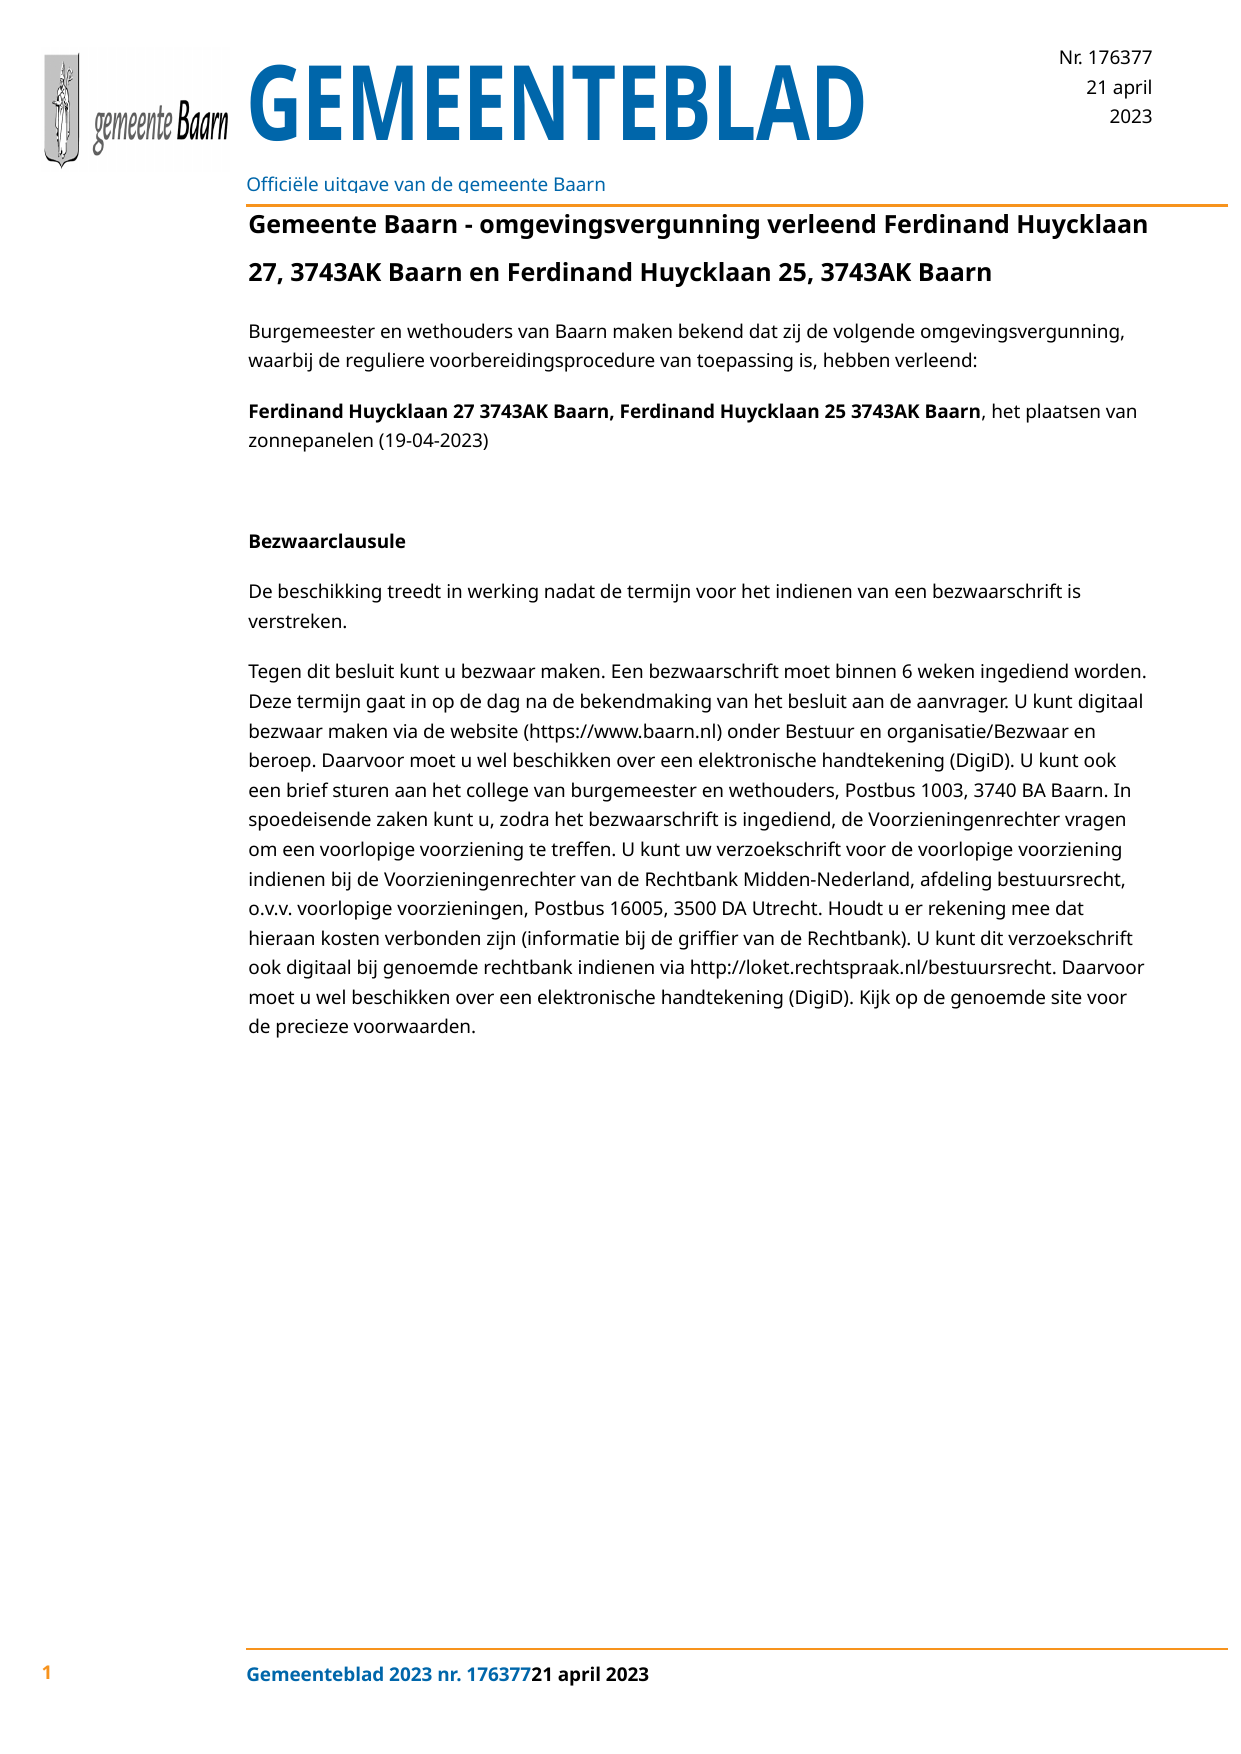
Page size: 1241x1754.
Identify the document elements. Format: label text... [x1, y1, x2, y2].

text Tegen dit besluit kunt u bezwaar maken. Een bezwaarschrift moet binnen 6 weken ingediend worden. Deze termijn gaat in op de dag na de bekendmaking van het besluit aan de aanvrager. U kunt digitaal bezwaar maken via de website (https://www.baarn.nl) onder Bestuur en organisatie/Bezwaar en beroep. Daarvoor moet u wel beschikken over een elektronische handtekening (DigiD). U kunt ook een brief sturen aan het college van burgemeester en wethouders, Postbus 1003, 3740 BA Baarn. In spoedeisende zaken kunt u, zodra het bezwaarschrift is ingediend, de Voorzieningenrechter vragen om een voorlopige voorziening te treffen. U kunt uw verzoekschrift voor de voorlopige voorziening indienen bij de Voorzieningenrechter van de Rechtbank Midden-Nederland, afdeling bestuursrecht, o.v.v. voorlopige voorzieningen, Postbus 16005, 3500 DA Utrecht. Houdt u er rekening mee dat hieraan kosten verbonden zijn (informatie bij de griffier van de Rechtbank). U kunt dit verzoekschrift ook digitaal bij genoemde rechtbank indienen via http://loket.rechtspraak.nl/bestuursrecht. Daarvoor moet u wel beschikken over een elektronische handtekening (DigiD). Kijk op de genoemde site voor de precieze voorwaarden. [248, 659, 1152, 1039]
text Bezwaarclausule [248, 528, 1152, 554]
text De beschikking treedt in werking nadat de termijn voor het indienen van een bezwaarschrift is verstreken. [248, 579, 1152, 634]
picture [41, 47, 231, 172]
text Burgemeester en wethouders van Baarn maken bekend dat zij de volgende omgevingsvergunning, waarbij de reguliere voorbereidingsprocedure van toepassing is, hebben verleend: [248, 318, 1152, 373]
text Ferdinand Huycklaan 27 3743AK Baarn, Ferdinand Huycklaan 25 3743AK Baarn, het plaatsen van zonnepanelen (19-04-2023) [248, 398, 1152, 453]
text Gemeente Baarn - omgevingsvergunning verleend Ferdinand Huycklaan 27, 3743AK Baarn en Ferdinand Huycklaan 25, 3743AK Baarn [248, 207, 1152, 288]
